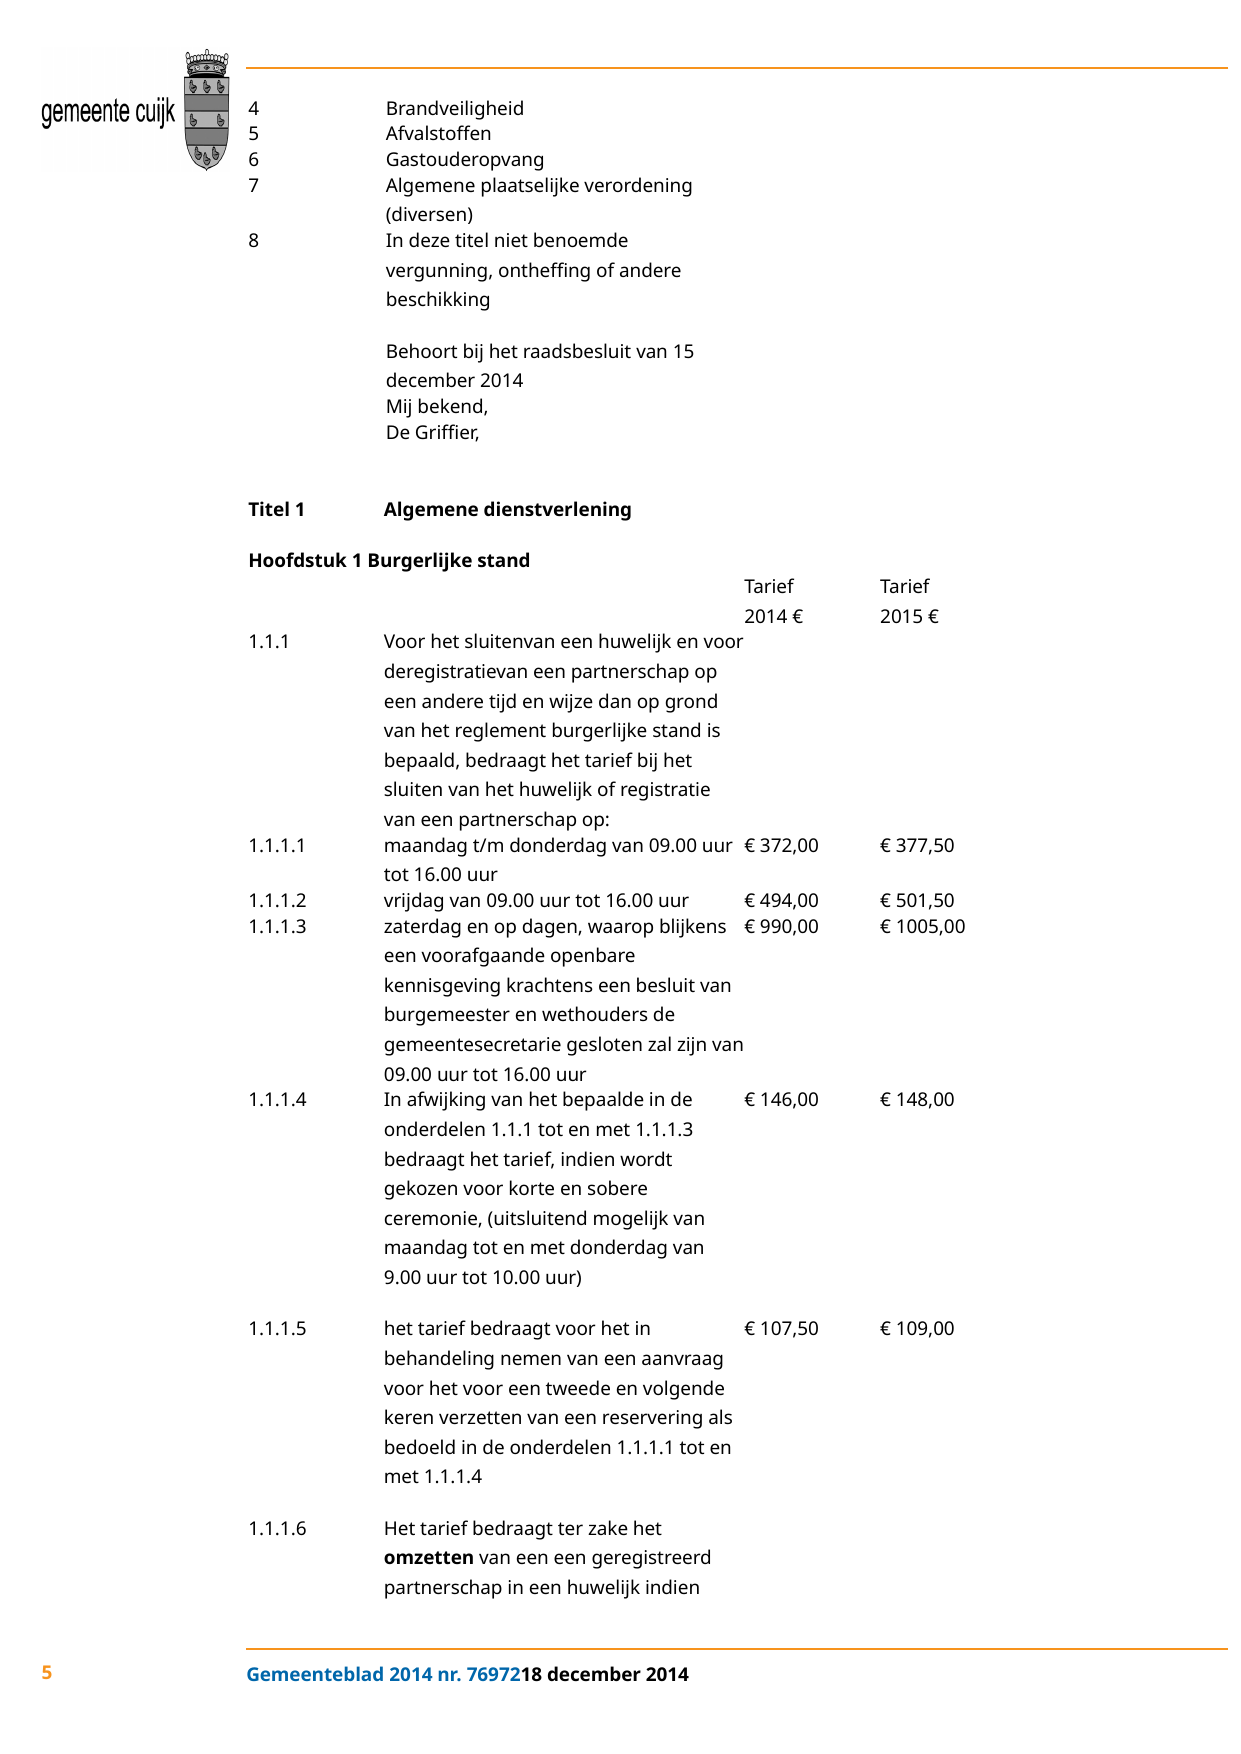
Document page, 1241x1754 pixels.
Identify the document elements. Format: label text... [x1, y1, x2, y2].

table_cell In deze titel niet benoemde vergunning, ontheffing of andere beschikking [386, 227, 739, 312]
table_cell € 107,50 [744, 1316, 880, 1489]
table_cell 7 [248, 172, 386, 227]
table_cell [1014, 419, 1152, 445]
table_cell [1014, 312, 1152, 338]
table_cell maandag t/m donderdag van 09.00 uur tot 16.00 uur [384, 832, 744, 887]
table_cell 1.1.1.2 [248, 887, 384, 913]
table_cell [1016, 548, 1152, 573]
table_cell Tarief 2015 € [880, 573, 1016, 629]
table_cell [1016, 1316, 1152, 1489]
table_cell 1.1.1 [248, 629, 384, 832]
table_cell [876, 393, 1014, 419]
table_cell € 377,50 [880, 832, 1016, 887]
picture [41, 47, 231, 172]
table_cell [744, 522, 880, 548]
table_cell [248, 393, 386, 419]
table_cell [1016, 887, 1152, 913]
table_cell Afvalstoffen [386, 121, 739, 146]
table_cell [248, 419, 386, 445]
table_cell [744, 629, 880, 832]
table_cell € 148,00 [880, 1087, 1016, 1290]
table_header [880, 496, 1016, 522]
table_cell [876, 227, 1014, 312]
table_header [744, 496, 880, 522]
table_header [1016, 496, 1152, 522]
table_cell [876, 95, 1014, 121]
table_cell [880, 1290, 1016, 1316]
table_cell [876, 172, 1014, 227]
table_cell In afwijking van het bepaalde in de onderdelen 1.1.1 tot en met 1.1.1.3 bedraagt het tarief, indien wordt gekozen voor korte en sobere ceremonie, (uitsluitend mogelijk van maandag tot en met donderdag van 9.00 uur tot 10.00 uur) [384, 1087, 744, 1290]
table_cell [384, 1489, 744, 1515]
table_cell [739, 172, 876, 227]
table_cell [739, 121, 876, 146]
table_cell het tarief bedraagt voor het in behandeling nemen van een aanvraag voor het voor een tweede en volgende keren verzetten van een reservering als bedoeld in de onderdelen 1.1.1.1 tot en met 1.1.1.4 [384, 1316, 744, 1489]
table_cell 1.1.1.3 [248, 913, 384, 1087]
table_cell [1014, 227, 1152, 312]
table_header Algemene dienstverlening [384, 496, 744, 522]
table_cell De Griffier, [386, 419, 739, 445]
table_cell [248, 312, 386, 338]
table_cell [386, 312, 739, 338]
table_cell € 990,00 [744, 913, 880, 1087]
table_cell [1014, 146, 1152, 172]
table_cell [1016, 1515, 1152, 1600]
table_cell [880, 1489, 1016, 1515]
table_cell [876, 338, 1014, 393]
table_cell 1.1.1.1 [248, 832, 384, 887]
table_cell 8 [248, 227, 386, 312]
table_cell 1.1.1.4 [248, 1087, 384, 1290]
table_cell [744, 1515, 880, 1600]
table_cell [248, 573, 384, 629]
table_cell Tarief 2014 € [744, 573, 880, 629]
table_cell € 501,50 [880, 887, 1016, 913]
table_cell [739, 146, 876, 172]
table_cell 6 [248, 146, 386, 172]
table_cell [880, 1515, 1016, 1600]
table_cell [880, 548, 1016, 573]
table_cell Gastouderopvang [386, 146, 739, 172]
table_cell [739, 338, 876, 393]
table_cell [1016, 629, 1152, 832]
table_cell [1014, 172, 1152, 227]
table_cell Brandveiligheid [386, 95, 739, 121]
table_cell [248, 1290, 384, 1316]
table_cell Mij bekend, [386, 393, 739, 419]
table_cell [384, 522, 744, 548]
table_cell Behoort bij het raadsbesluit van 15 december 2014 [386, 338, 739, 393]
table_cell [876, 419, 1014, 445]
table_cell [739, 95, 876, 121]
table_cell [1016, 573, 1152, 629]
table_cell [1014, 393, 1152, 419]
table_cell [744, 1290, 880, 1316]
table_cell € 109,00 [880, 1316, 1016, 1489]
table_cell Hoofdstuk 1 Burgerlijke stand [248, 548, 880, 573]
table_cell [880, 522, 1016, 548]
table_cell € 372,00 [744, 832, 880, 887]
table_cell [1016, 1087, 1152, 1290]
table_cell [248, 1489, 384, 1515]
table_cell € 1005,00 [880, 913, 1016, 1087]
table_cell Voor het sluitenvan een huwelijk en voor deregistratievan een partnerschap op een andere tijd en wijze dan op grond van het reglement burgerlijke stand is bepaald, bedraagt het tarief bij het sluiten van het huwelijk of registratie van een partnerschap op: [384, 629, 744, 832]
table_cell [739, 393, 876, 419]
table_cell 5 [248, 121, 386, 146]
table_cell [739, 227, 876, 312]
table_cell [739, 419, 876, 445]
table_cell [1014, 121, 1152, 146]
table_cell zaterdag en op dagen, waarop blijkens een voorafgaande openbare kennisgeving krachtens een besluit van burgemeester en wethouders de gemeentesecretarie gesloten zal zijn van 09.00 uur tot 16.00 uur [384, 913, 744, 1087]
table_cell [1016, 832, 1152, 887]
table_cell 1.1.1.5 [248, 1316, 384, 1489]
table_cell [1016, 913, 1152, 1087]
table_cell [248, 338, 386, 393]
table_cell [876, 146, 1014, 172]
table_cell € 494,00 [744, 887, 880, 913]
table_cell [248, 522, 384, 548]
table_cell [1014, 95, 1152, 121]
table_cell € 146,00 [744, 1087, 880, 1290]
table_cell [384, 1290, 744, 1316]
table_cell Het tarief bedraagt ter zake het omzetten van een een geregistreerd partnerschap in een huwelijk indien [384, 1515, 744, 1600]
table_cell [384, 573, 744, 629]
table_cell 1.1.1.6 [248, 1515, 384, 1600]
table_cell [744, 1489, 880, 1515]
table_cell [1016, 1290, 1152, 1316]
table_cell [876, 312, 1014, 338]
table_cell [1016, 1489, 1152, 1515]
table_cell [1014, 338, 1152, 393]
table_cell 4 [248, 95, 386, 121]
table_cell vrijdag van 09.00 uur tot 16.00 uur [384, 887, 744, 913]
table_cell [876, 121, 1014, 146]
table_cell [880, 629, 1016, 832]
table_cell [739, 312, 876, 338]
table_cell [1016, 522, 1152, 548]
table_header Titel 1 [248, 496, 384, 522]
table_cell Algemene plaatselijke verordening (diversen) [386, 172, 739, 227]
